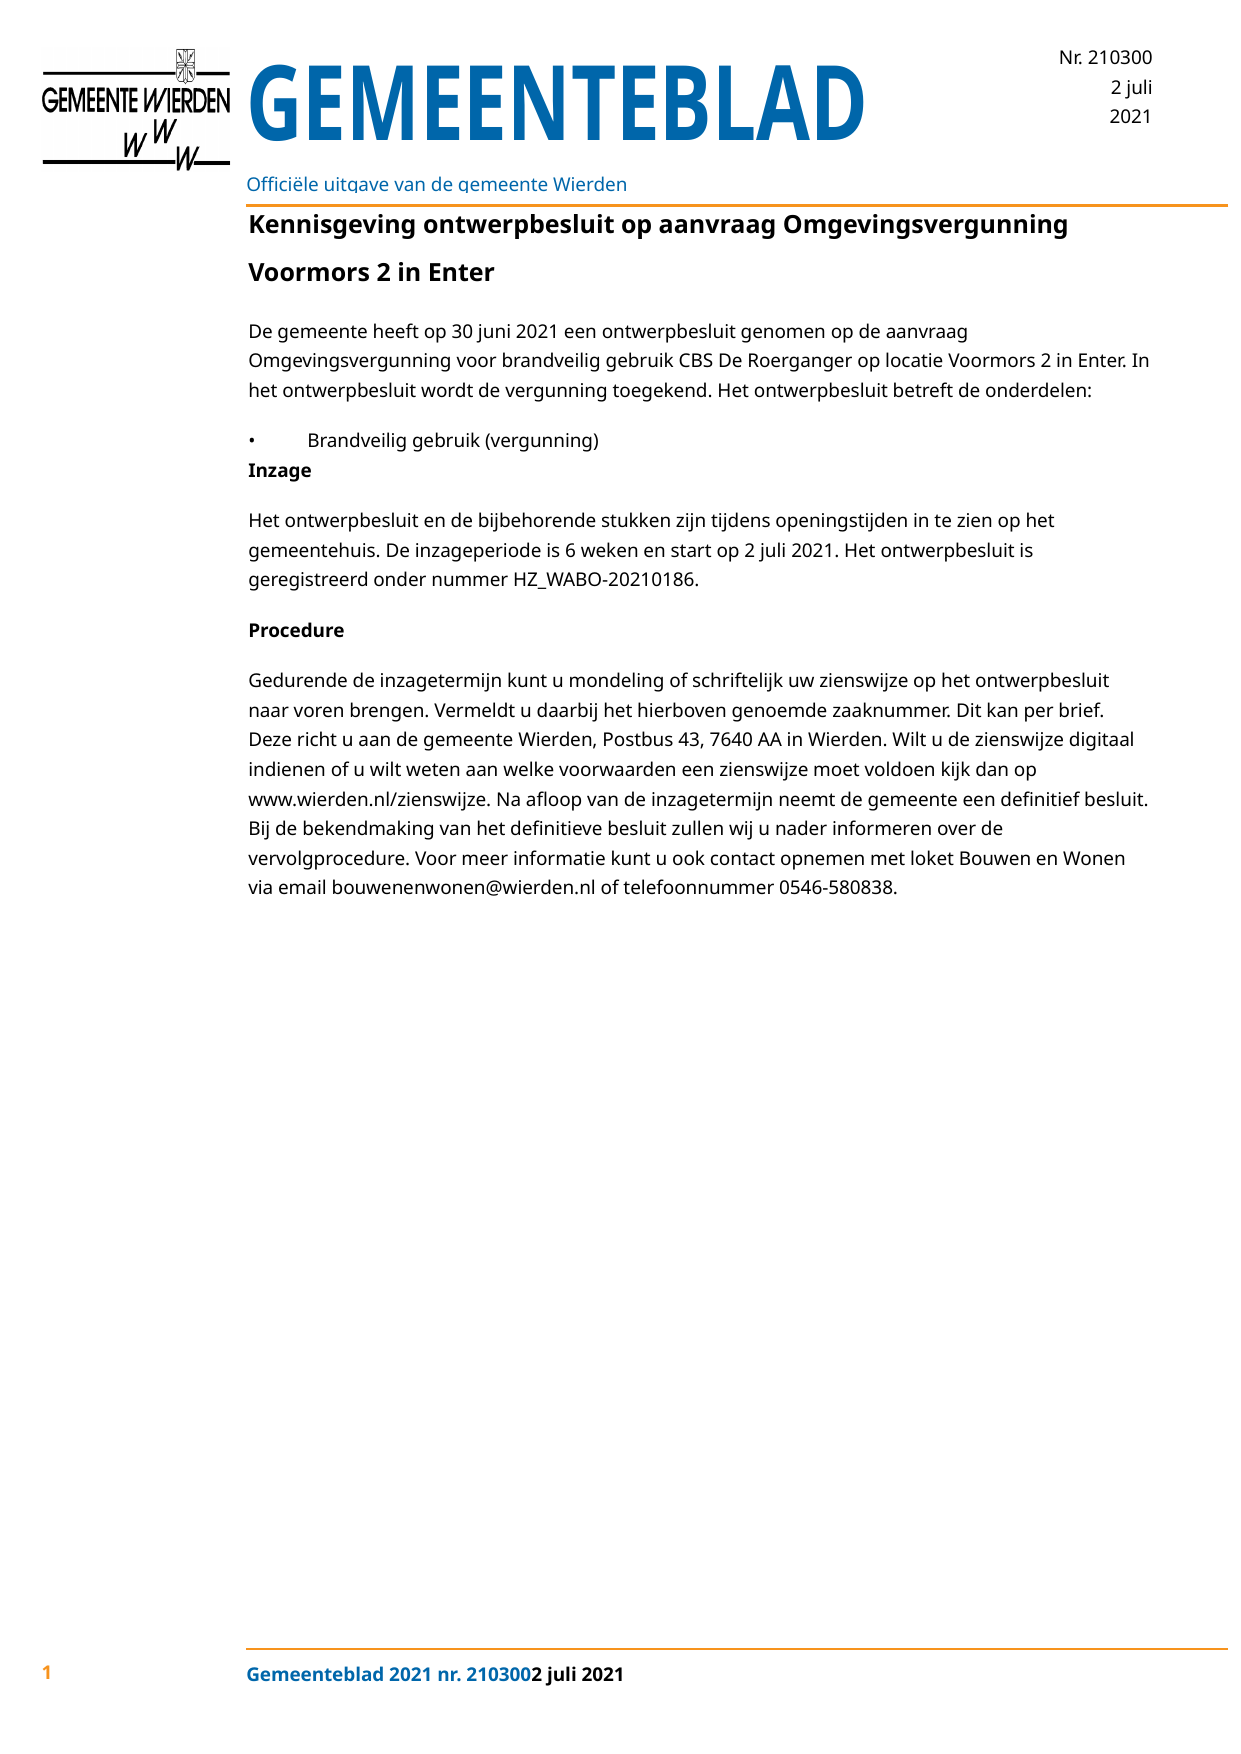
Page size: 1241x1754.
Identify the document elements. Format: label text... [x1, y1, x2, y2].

list Brandveilig gebruik (vergunning) [248, 427, 1152, 453]
text Procedure [248, 617, 1152, 643]
text De gemeente heeft op 30 juni 2021 een ontwerpbesluit genomen op de aanvraag Omgevingsvergunning voor brandveilig gebruik CBS De Roerganger op locatie Voormors 2 in Enter. In het ontwerpbesluit wordt de vergunning toegekend. Het ontwerpbesluit betreft de onderdelen: [248, 318, 1152, 403]
text Kennisgeving ontwerpbesluit op aanvraag Omgevingsvergunning Voormors 2 in Enter [248, 207, 1152, 288]
text Het ontwerpbesluit en de bijbehorende stukken zijn tijdens openingstijden in te zien op het gemeentehuis. De inzageperiode is 6 weken en start op 2 juli 2021. Het ontwerpbesluit is geregistreerd onder nummer HZ_WABO-20210186. [248, 507, 1152, 592]
text Inzage [248, 457, 1152, 483]
text Gedurende de inzagetermijn kunt u mondeling of schriftelijk uw zienswijze op het ontwerpbesluit naar voren brengen. Vermeldt u daarbij het hierboven genoemde zaaknummer. Dit kan per brief. Deze richt u aan de gemeente Wierden, Postbus 43, 7640 AA in Wierden. Wilt u de zienswijze digitaal indienen of u wilt weten aan welke voorwaarden een zienswijze moet voldoen kijk dan op www.wierden.nl/zienswijze. Na afloop van de inzagetermijn neemt de gemeente een definitief besluit. Bij de bekendmaking van het definitieve besluit zullen wij u nader informeren over de vervolgprocedure. Voor meer informatie kunt u ook contact opnemen met loket Bouwen en Wonen via email bouwenenwonen@wierden.nl of telefoonnummer 0546-580838. [248, 667, 1152, 900]
picture [41, 47, 231, 172]
